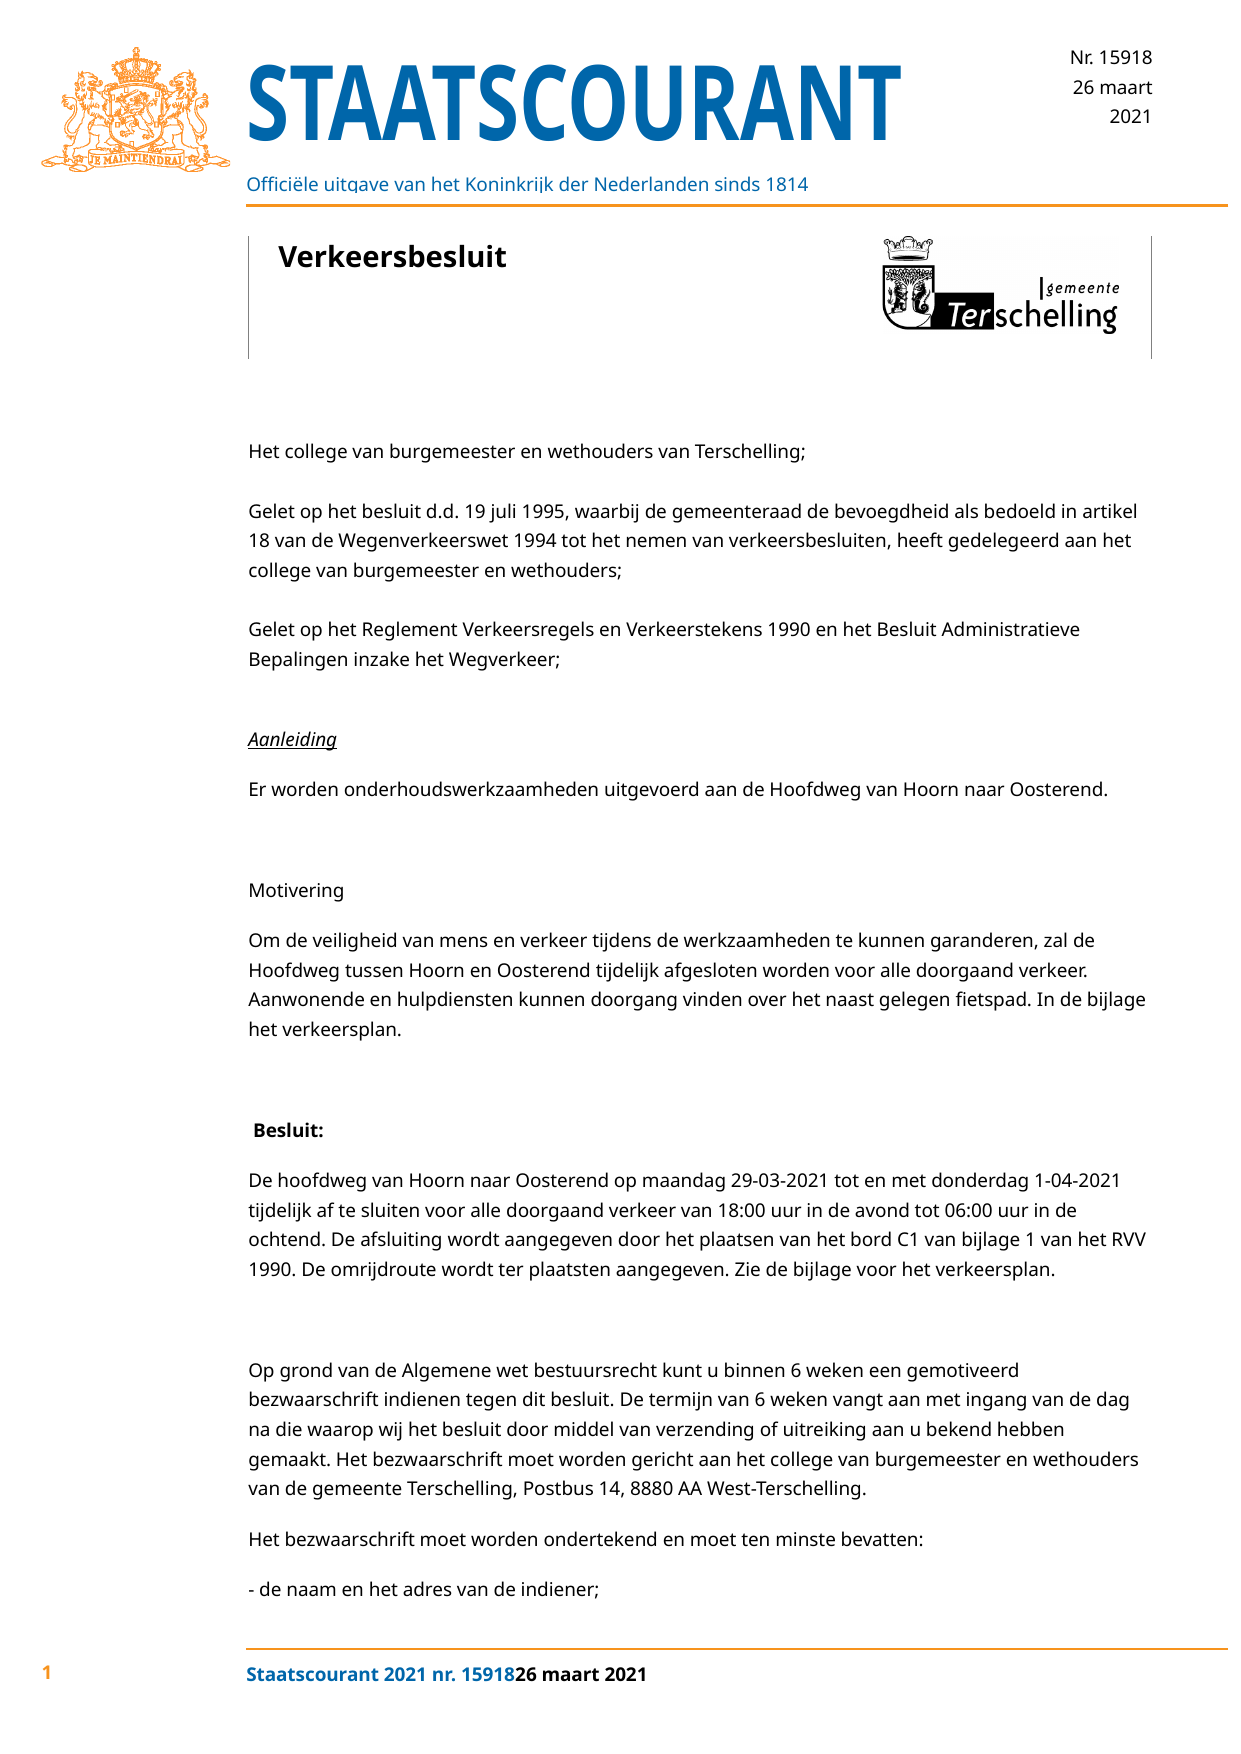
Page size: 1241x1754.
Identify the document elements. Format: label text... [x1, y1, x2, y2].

text Gelet op het besluit d.d. 19 juli 1995, waarbij de gemeenteraad de bevoegdheid als bedoeld in artikel 18 van de Wegenverkeerswet 1994 tot het nemen van verkeersbesluiten, heeft gedelegeerd aan het college van burgemeester en wethouders; [248, 498, 1152, 583]
table_header [850, 236, 1151, 359]
text Om de veiligheid van mens en verkeer tijdens de werkzaamheden te kunnen garanderen, zal de Hoofdweg tussen Hoorn en Oosterend tijdelijk afgesloten worden voor alle doorgaand verkeer. Aanwonende en hulpdiensten kunnen doorgang vinden over het naast gelegen fietspad. In de bijlage het verkeersplan. [248, 927, 1152, 1042]
text Gelet op het Reglement Verkeersregels en Verkeerstekens 1990 en het Besluit Administratieve Bepalingen inzake het Wegverkeer; [248, 616, 1152, 671]
table_header Verkeersbesluit [249, 236, 850, 359]
text Het college van burgemeester en wethouders van Terschelling; [248, 439, 1152, 464]
text Het bezwaarschrift moet worden ondertekend en moet ten minste bevatten: [248, 1526, 1152, 1551]
text Motivering [248, 877, 1152, 903]
picture [882, 236, 1119, 334]
text - de naam en het adres van de indiener; [248, 1576, 1152, 1602]
text Op grond van de Algemene wet bestuursrecht kunt u binnen 6 weken een gemotiveerd bezwaarschrift indienen tegen dit besluit. De termijn van 6 weken vangt aan met ingang van de dag na die waarop wij het besluit door middel van verzending of uitreiking aan u bekend hebben gemaakt. Het bezwaarschrift moet worden gericht aan het college van burgemeester en wethouders van de gemeente Terschelling, Postbus 14, 8880 AA West-Terschelling. [248, 1357, 1152, 1501]
text De hoofdweg van Hoorn naar Oosterend op maandag 29-03-2021 tot en met donderdag 1-04-2021 tijdelijk af te sluiten voor alle doorgaand verkeer van 18:00 uur in de avond tot 06:00 uur in de ochtend. De afsluiting wordt aangegeven door het plaatsen van het bord C1 van bijlage 1 van het RVV 1990. De omrijdroute wordt ter plaatsten aangegeven. Zie de bijlage voor het verkeersplan. [248, 1167, 1152, 1282]
text Aanleiding [248, 726, 1152, 751]
text Er worden onderhoudswerkzaamheden uitgevoerd aan de Hoofdweg van Hoorn naar Oosterend. [248, 776, 1152, 802]
picture [41, 47, 231, 172]
text Besluit: [248, 1117, 1152, 1143]
